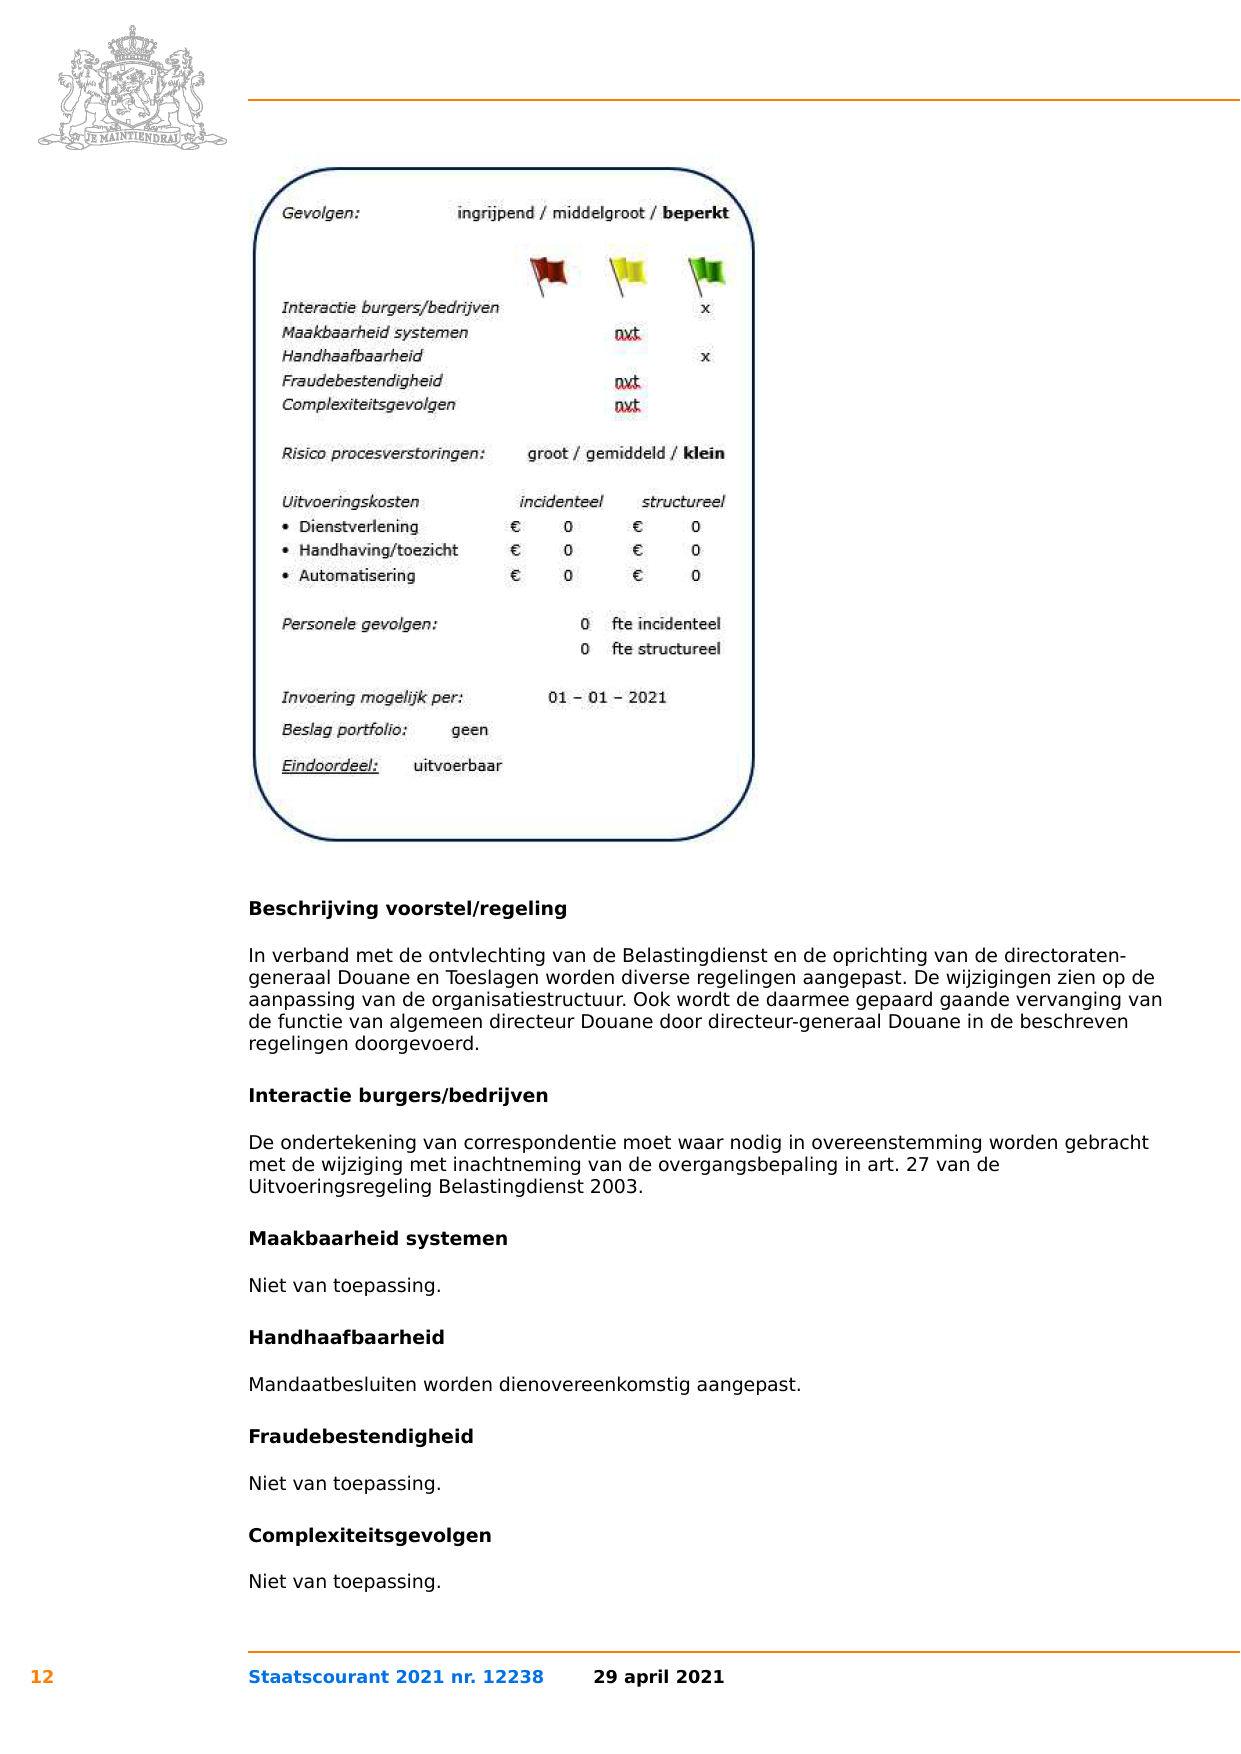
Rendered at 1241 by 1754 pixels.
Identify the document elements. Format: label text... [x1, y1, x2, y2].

subtitle Handhaafbaarheid [248, 1327, 1163, 1348]
subtitle Fraudebestendigheid [248, 1426, 1163, 1447]
subtitle Complexiteitsgevolgen [248, 1524, 1163, 1546]
text Niet van toepassing. [248, 1274, 1163, 1297]
picture [38, 25, 227, 150]
text Mandaatbesluiten worden dienovereenkomstig aangepast. [248, 1373, 1163, 1396]
text In verband met de ontvlechting van de Belastingdienst en de oprichting van de directoraten-generaal Douane en Toeslagen worden diverse regelingen aangepast. De wijzigingen zien op de aanpassing van de organisatiestructuur. Ook wordt de daarmee gepaard gaande vervanging van de functie van algemeen directeur Douane door directeur-generaal Douane in de beschreven regelingen doorgevoerd. [248, 945, 1163, 1055]
subtitle Beschrijving voorstel/regeling [248, 898, 1163, 920]
text De ondertekening van correspondentie moet waar nodig in overeenstemming worden gebracht met de wijziging met inachtneming van de overgangsbepaling in art. 27 van de Uitvoeringsregeling Belastingdienst 2003. [248, 1132, 1163, 1198]
text Niet van toepassing. [248, 1571, 1163, 1593]
subtitle Maakbaarheid systemen [248, 1228, 1163, 1249]
text Niet van toepassing. [248, 1472, 1163, 1494]
picture [248, 155, 762, 846]
subtitle Interactie burgers/bedrijven [248, 1085, 1163, 1107]
